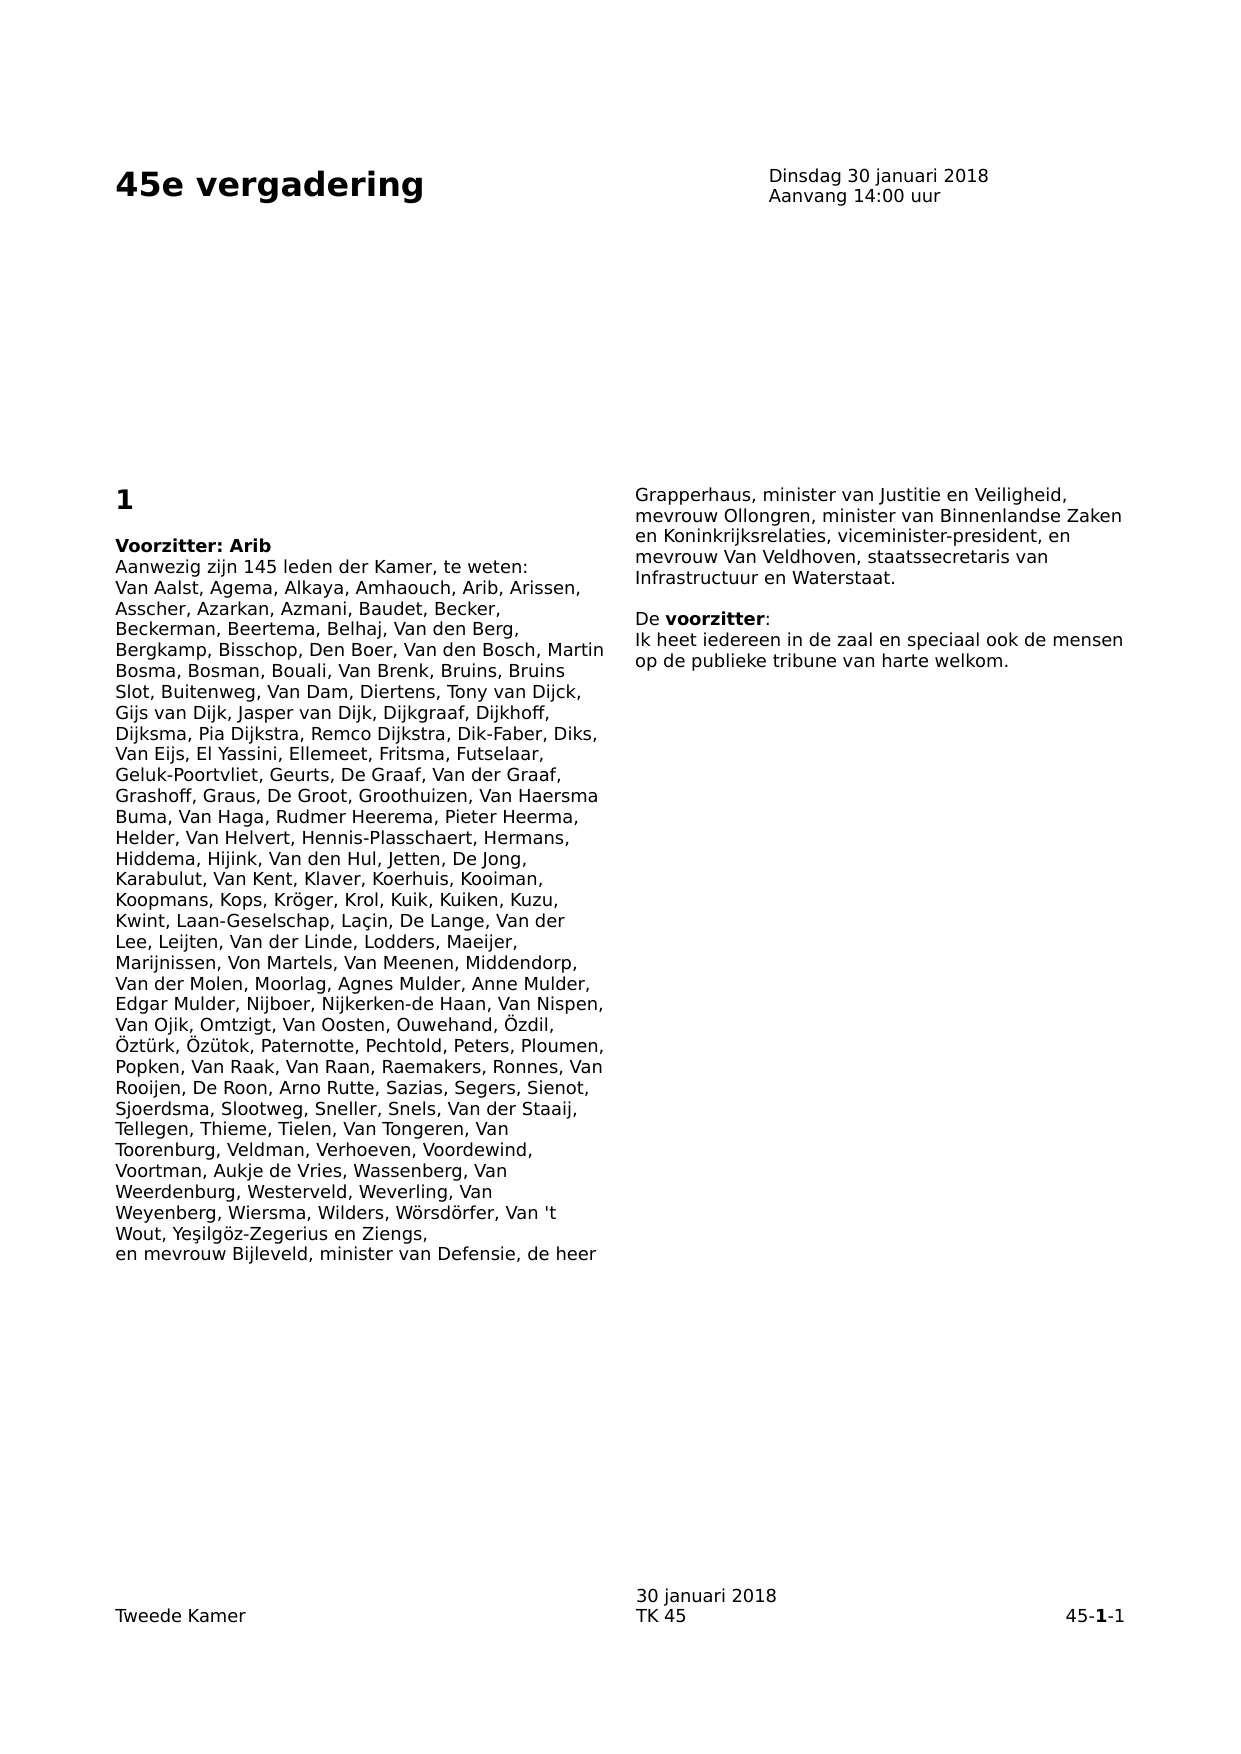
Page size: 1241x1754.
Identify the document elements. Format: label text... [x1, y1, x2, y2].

text Aanwezig zijn 145 leden der Kamer, te weten: [115, 557, 605, 577]
table_header Dinsdag 30 januari 2018 [769, 165, 1125, 186]
text Ik heet iedereen in de zaal en speciaal ook de mensen op de publieke tribune van harte welkom. [635, 629, 1125, 671]
table_header 45e vergadering [115, 165, 768, 207]
text Voorzitter: Arib [115, 536, 605, 557]
text Grapperhaus, minister van Justitie en Veiligheid, mevrouw Ollongren, minister van Binnenlandse Zaken en Koninkrijksrelaties, viceminister-president, en mevrouw Van Veldhoven, staatssecretaris van Infrastructuur en Waterstaat. [635, 484, 1125, 589]
text en mevrouw Bijleveld, minister van Defensie, de heer [115, 1244, 605, 1265]
table_cell Aanvang 14:00 uur [769, 186, 1125, 207]
title 1 [115, 484, 605, 516]
text Van Aalst, Agema, Alkaya, Amhaouch, Arib, Arissen, Asscher, Azarkan, Azmani, Baudet, Becker, Beckerman, Beertema, Belhaj, Van den Berg, Bergkamp, Bisschop, Den Boer, Van den Bosch, Martin Bosma, Bosman, Bouali, Van Brenk, Bruins, Bruins Slot, Buitenweg, Van Dam, Diertens, Tony van Dijck, Gijs van Dijk, Jasper van Dijk, Dijkgraaf, Dijkhoff, Dijksma, Pia Dijkstra, Remco Dijkstra, Dik-Faber, Diks, Van Eijs, El Yassini, Ellemeet, Fritsma, Futselaar, Geluk-Poortvliet, Geurts, De Graaf, Van der Graaf, Grashoff, Graus, De Groot, Groothuizen, Van Haersma Buma, Van Haga, Rudmer Heerema, Pieter Heerma, Helder, Van Helvert, Hennis-Plasschaert, Hermans, Hiddema, Hijink, Van den Hul, Jetten, De Jong, Karabulut, Van Kent, Klaver, Koerhuis, Kooiman, Koopmans, Kops, Kröger, Krol, Kuik, Kuiken, Kuzu, Kwint, Laan-Geselschap, Laçin, De Lange, Van der Lee, Leijten, Van der Linde, Lodders, Maeijer, Marijnissen, Von Martels, Van Meenen, Middendorp, Van der Molen, Moorlag, Agnes Mulder, Anne Mulder, Edgar Mulder, Nijboer, Nijkerken-de Haan, Van Nispen, Van Ojik, Omtzigt, Van Oosten, Ouwehand, Özdil, Öztürk, Özütok, Paternotte, Pechtold, Peters, Ploumen, Popken, Van Raak, Van Raan, Raemakers, Ronnes, Van Rooijen, De Roon, Arno Rutte, Sazias, Segers, Sienot, Sjoerdsma, Slootweg, Sneller, Snels, Van der Staaij, Tellegen, Thieme, Tielen, Van Tongeren, Van Toorenburg, Veldman, Verhoeven, Voordewind, Voortman, Aukje de Vries, Wassenberg, Van Weerdenburg, Westerveld, Weverling, Van Weyenberg, Wiersma, Wilders, Wörsdörfer, Van 't Wout, Yeşilgöz-Zegerius en Ziengs, [115, 577, 605, 1244]
text De voorzitter: [635, 609, 1125, 629]
